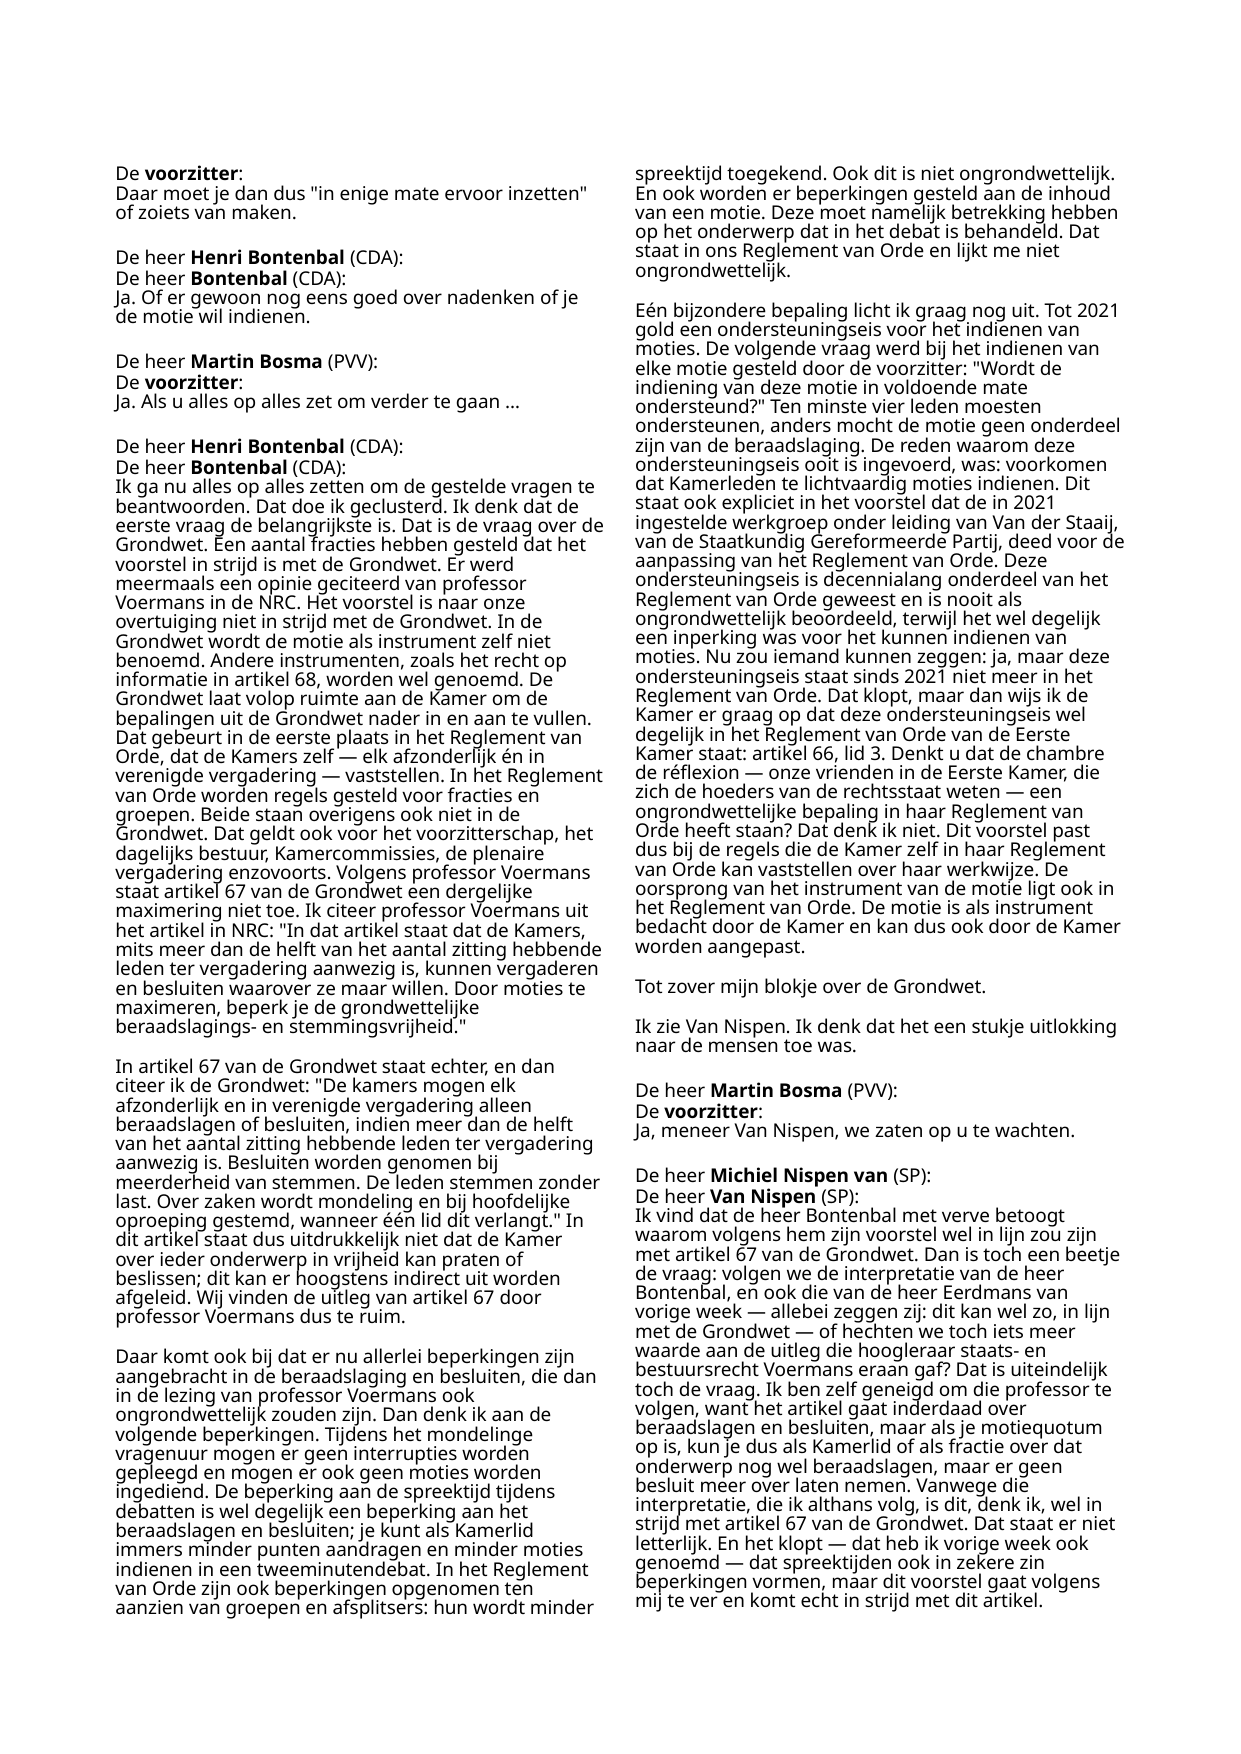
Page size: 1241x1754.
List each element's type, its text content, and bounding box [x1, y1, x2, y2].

text Ja. Of er gewoon nog eens goed over nadenken of je de motie wil indienen. [115, 289, 605, 327]
text De heer Bontenbal (CDA): [115, 270, 605, 289]
text Daar moet je dan dus "in enige mate ervoor inzetten" of zoiets van maken. [115, 184, 605, 223]
text De voorzitter: [115, 165, 605, 184]
text Ja. Als u alles op alles zet om verder te gaan … [115, 393, 605, 413]
text De heer Henri Bontenbal (CDA): [115, 244, 605, 270]
text De voorzitter: [115, 374, 605, 393]
text De heer Martin Bosma (PVV): [115, 348, 605, 374]
text Ja, meneer Van Nispen, we zaten op u te wachten. [635, 1122, 1125, 1141]
text Daar komt ook bij dat er nu allerlei beperkingen zijn aangebracht in de beraadslaging en besluiten, die dan in de lezing van professor Voermans ook ongrondwettelijk zouden zijn. Dan denk ik aan de volgende beperkingen. Tijdens het mondelinge vragenuur mogen er geen interrupties worden gepleegd en mogen er ook geen moties worden ingediend. De beperking aan de spreektijd tijdens debatten is wel degelijk een beperking aan het beraadslagen en besluiten; je kunt als Kamerlid immers minder punten aandragen en minder moties indienen in een tweeminutendebat. In het Reglement van Orde zijn ook beperkingen opgenomen ten aanzien van groepen en afsplitsers: hun wordt minder [115, 1348, 605, 1618]
text Ik vind dat de heer Bontenbal met verve betoogt waarom volgens hem zijn voorstel wel in lijn zou zijn met artikel 67 van de Grondwet. Dan is toch een beetje de vraag: volgen we de interpretatie van de heer Bontenbal, en ook die van de heer Eerdmans van vorige week — allebei zeggen zij: dit kan wel zo, in lijn met de Grondwet — of hechten we toch iets meer waarde aan de uitleg die hoogleraar staats- en bestuursrecht Voermans eraan gaf? Dat is uiteindelijk toch de vraag. Ik ben zelf geneigd om die professor te volgen, want het artikel gaat inderdaad over beraadslagen en besluiten, maar als je motiequotum op is, kun je dus als Kamerlid of als fractie over dat onderwerp nog wel beraadslagen, maar er geen besluit meer over laten nemen. Vanwege die interpretatie, die ik althans volg, is dit, denk ik, wel in strijd met artikel 67 van de Grondwet. Dat staat er niet letterlijk. En het klopt — dat heb ik vorige week ook genoemd — dat spreektijden ook in zekere zin beperkingen vormen, maar dit voorstel gaat volgens mij te ver en komt echt in strijd met dit artikel. [635, 1207, 1125, 1612]
text De voorzitter: [635, 1103, 1125, 1122]
text De heer Michiel Nispen van (SP): [635, 1162, 1125, 1188]
text In artikel 67 van de Grondwet staat echter, en dan citeer ik de Grondwet: "De kamers mogen elk afzonderlijk en in verenigde vergadering alleen beraadslagen of besluiten, indien meer dan de helft van het aantal zitting hebbende leden ter vergadering aanwezig is. Besluiten worden genomen bij meerderheid van stemmen. De leden stemmen zonder last. Over zaken wordt mondeling en bij hoofdelijke oproeping gestemd, wanneer één lid dit verlangt." In dit artikel staat dus uitdrukkelijk niet dat de Kamer over ieder onderwerp in vrijheid kan praten of beslissen; dit kan er hoogstens indirect uit worden afgeleid. Wij vinden de uitleg van artikel 67 door professor Voermans dus te ruim. [115, 1058, 605, 1328]
text De heer Martin Bosma (PVV): [635, 1077, 1125, 1103]
text Ik zie Van Nispen. Ik denk dat het een stukje uitlokking naar de mensen toe was. [635, 1018, 1125, 1056]
text De heer Henri Bontenbal (CDA): [115, 433, 605, 459]
text spreektijd toegekend. Ook dit is niet ongrondwettelijk. En ook worden er beperkingen gesteld aan de inhoud van een motie. Deze moet namelijk betrekking hebben op het onderwerp dat in het debat is behandeld. Dat staat in ons Reglement van Orde en lijkt me niet ongrondwettelijk. [635, 165, 1125, 281]
text Tot zover mijn blokje over de Grondwet. [635, 978, 1125, 997]
text Eén bijzondere bepaling licht ik graag nog uit. Tot 2021 gold een ondersteuningseis voor het indienen van moties. De volgende vraag werd bij het indienen van elke motie gesteld door de voorzitter: "Wordt de indiening van deze motie in voldoende mate ondersteund?" Ten minste vier leden moesten ondersteunen, anders mocht de motie geen onderdeel zijn van de beraadslaging. De reden waarom deze ondersteuningseis ooit is ingevoerd, was: voorkomen dat Kamerleden te lichtvaardig moties indienen. Dit staat ook expliciet in het voorstel dat de in 2021 ingestelde werkgroep onder leiding van Van der Staaij, van de Staatkundig Gereformeerde Partij, deed voor de aanpassing van het Reglement van Orde. Deze ondersteuningseis is decennialang onderdeel van het Reglement van Orde geweest en is nooit als ongrondwettelijk beoordeeld, terwijl het wel degelijk een inperking was voor het kunnen indienen van moties. Nu zou iemand kunnen zeggen: ja, maar deze ondersteuningseis staat sinds 2021 niet meer in het Reglement van Orde. Dat klopt, maar dan wijs ik de Kamer er graag op dat deze ondersteuningseis wel degelijk in het Reglement van Orde van de Eerste Kamer staat: artikel 66, lid 3. Denkt u dat de chambre de réflexion — onze vrienden in de Eerste Kamer, die zich de hoeders van de rechtsstaat weten — een ongrondwettelijke bepaling in haar Reglement van Orde heeft staan? Dat denk ik niet. Dit voorstel past dus bij de regels die de Kamer zelf in haar Reglement van Orde kan vaststellen over haar werkwijze. De oorsprong van het instrument van de motie ligt ook in het Reglement van Orde. De motie is als instrument bedacht door de Kamer en kan dus ook door de Kamer worden aangepast. [635, 302, 1125, 957]
text Ik ga nu alles op alles zetten om de gestelde vragen te beantwoorden. Dat doe ik geclusterd. Ik denk dat de eerste vraag de belangrijkste is. Dat is de vraag over de Grondwet. Een aantal fracties hebben gesteld dat het voorstel in strijd is met de Grondwet. Er werd meermaals een opinie geciteerd van professor Voermans in de NRC. Het voorstel is naar onze overtuiging niet in strijd met de Grondwet. In de Grondwet wordt de motie als instrument zelf niet benoemd. Andere instrumenten, zoals het recht op informatie in artikel 68, worden wel genoemd. De Grondwet laat volop ruimte aan de Kamer om de bepalingen uit de Grondwet nader in en aan te vullen. Dat gebeurt in de eerste plaats in het Reglement van Orde, dat de Kamers zelf — elk afzonderlijk én in verenigde vergadering — vaststellen. In het Reglement van Orde worden regels gesteld voor fracties en groepen. Beide staan overigens ook niet in de Grondwet. Dat geldt ook voor het voorzitterschap, het dagelijks bestuur, Kamercommissies, de plenaire vergadering enzovoorts. Volgens professor Voermans staat artikel 67 van de Grondwet een dergelijke maximering niet toe. Ik citeer professor Voermans uit het artikel in NRC: "In dat artikel staat dat de Kamers, mits meer dan de helft van het aantal zitting hebbende leden ter vergadering aanwezig is, kunnen vergaderen en besluiten waarover ze maar willen. Door moties te maximeren, beperk je de grondwettelijke beraadslagings- en stemmingsvrijheid." [115, 478, 605, 1037]
text De heer Bontenbal (CDA): [115, 459, 605, 478]
text De heer Van Nispen (SP): [635, 1188, 1125, 1207]
